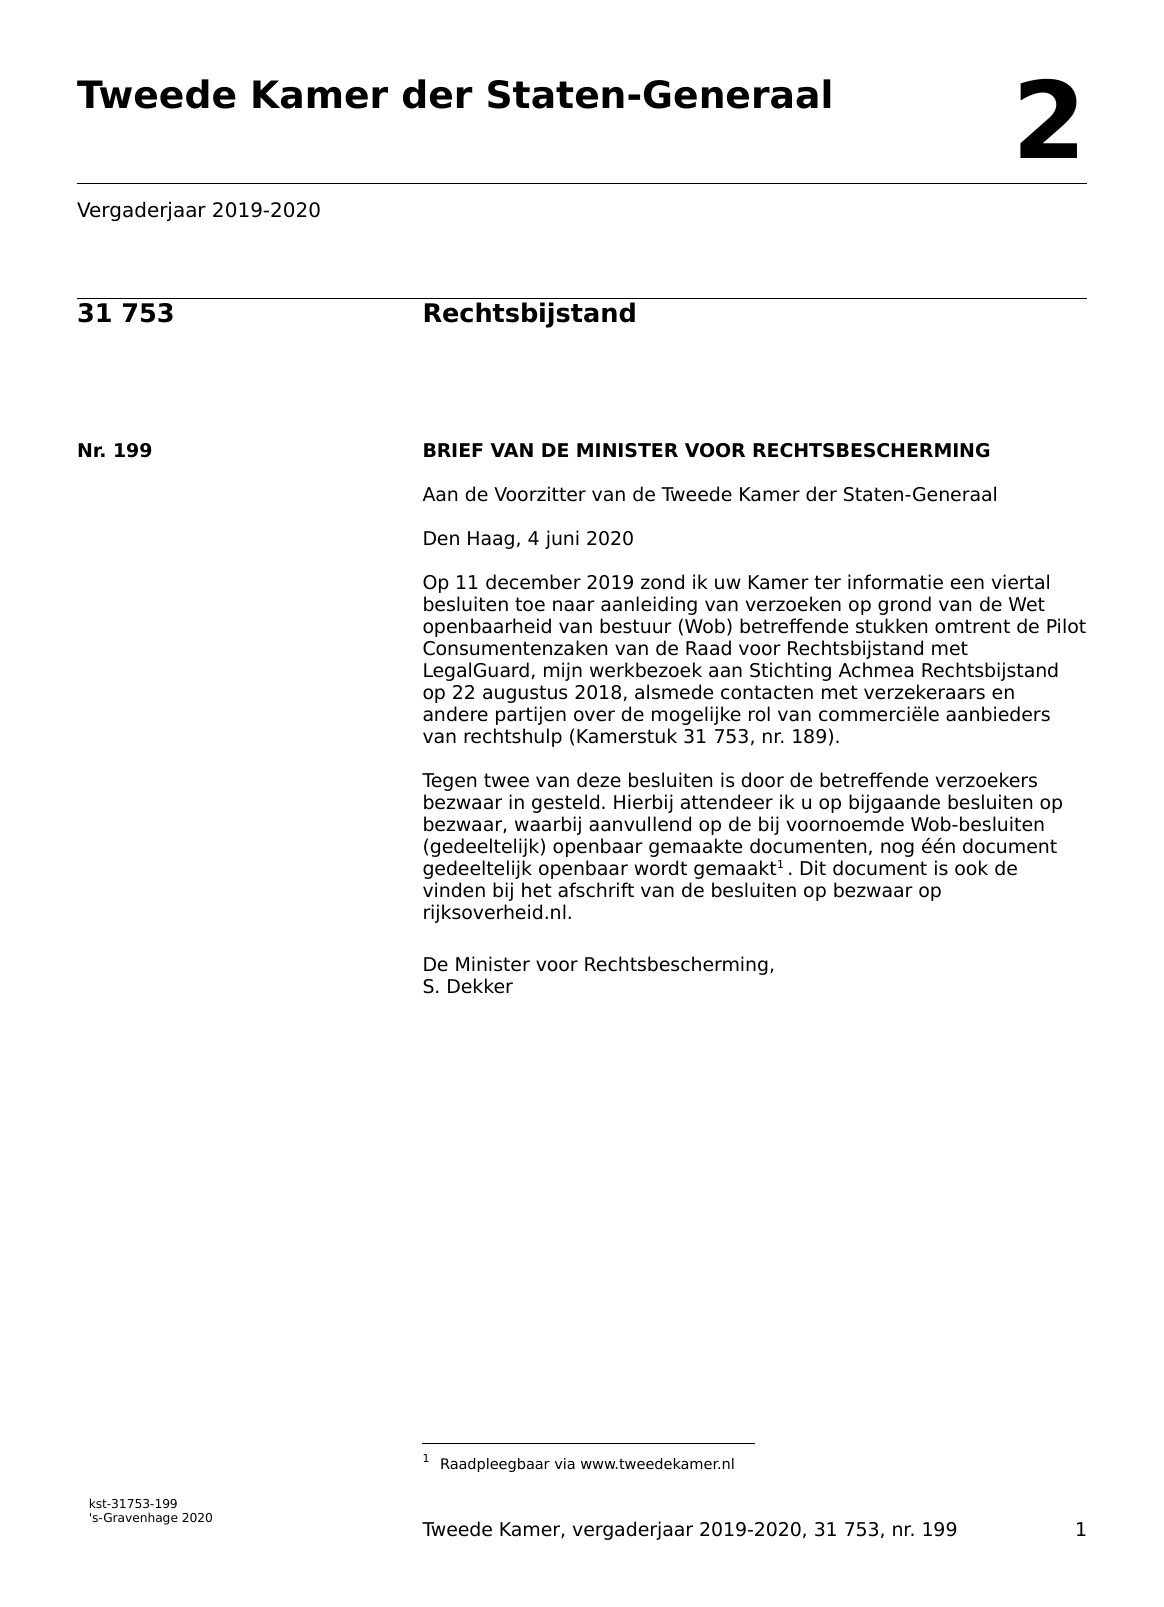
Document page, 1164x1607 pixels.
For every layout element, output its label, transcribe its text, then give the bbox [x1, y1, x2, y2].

text Den Haag, 4 juni 2020 [422, 528, 1087, 550]
table_header 2 [886, 59, 1087, 183]
table_cell Vergaderjaar 2019-2020 [77, 184, 1087, 298]
subtitle 31 753 Rechtsbijstand [77, 299, 1087, 329]
text De Minister voor Rechtsbescherming, S. Dekker [422, 954, 1087, 998]
text Aan de Voorzitter van de Tweede Kamer der Staten-Generaal [422, 484, 1087, 506]
text kst-31753-199 [88, 1497, 323, 1511]
table_header Tweede Kamer der Staten-Generaal [77, 59, 886, 183]
subtitle Nr. 199 BRIEF VAN DE MINISTER VOOR RECHTSBESCHERMING [77, 440, 1087, 462]
text Raadpleegbaar via www.tweedekamer.nl [422, 1452, 1087, 1474]
text Op 11 december 2019 zond ik uw Kamer ter informatie een viertal besluiten toe naar aanleiding van verzoeken op grond van de Wet openbaarheid van bestuur (Wob) betreffende stukken omtrent de Pilot Consumentenzaken van de Raad voor Rechtsbijstand met LegalGuard, mijn werkbezoek aan Stichting Achmea Rechtsbijstand op 22 augustus 2018, alsmede contacten met verzekeraars en andere partijen over de mogelijke rol van commerciële aanbieders van rechtshulp (Kamerstuk 31 753, nr. 189). [422, 572, 1087, 748]
text 's-Gravenhage 2020 [88, 1511, 323, 1525]
text Tegen twee van deze besluiten is door de betreffende verzoekers bezwaar in gesteld. Hierbij attendeer ik u op bijgaande besluiten op bezwaar, waarbij aanvullend op de bij voornoemde Wob-besluiten (gedeeltelijk) openbaar gemaakte documenten, nog één document gedeeltelijk openbaar wordt gemaakt. Dit document is ook de vinden bij het afschrift van de besluiten op bezwaar op rijksoverheid.nl. [422, 770, 1087, 924]
